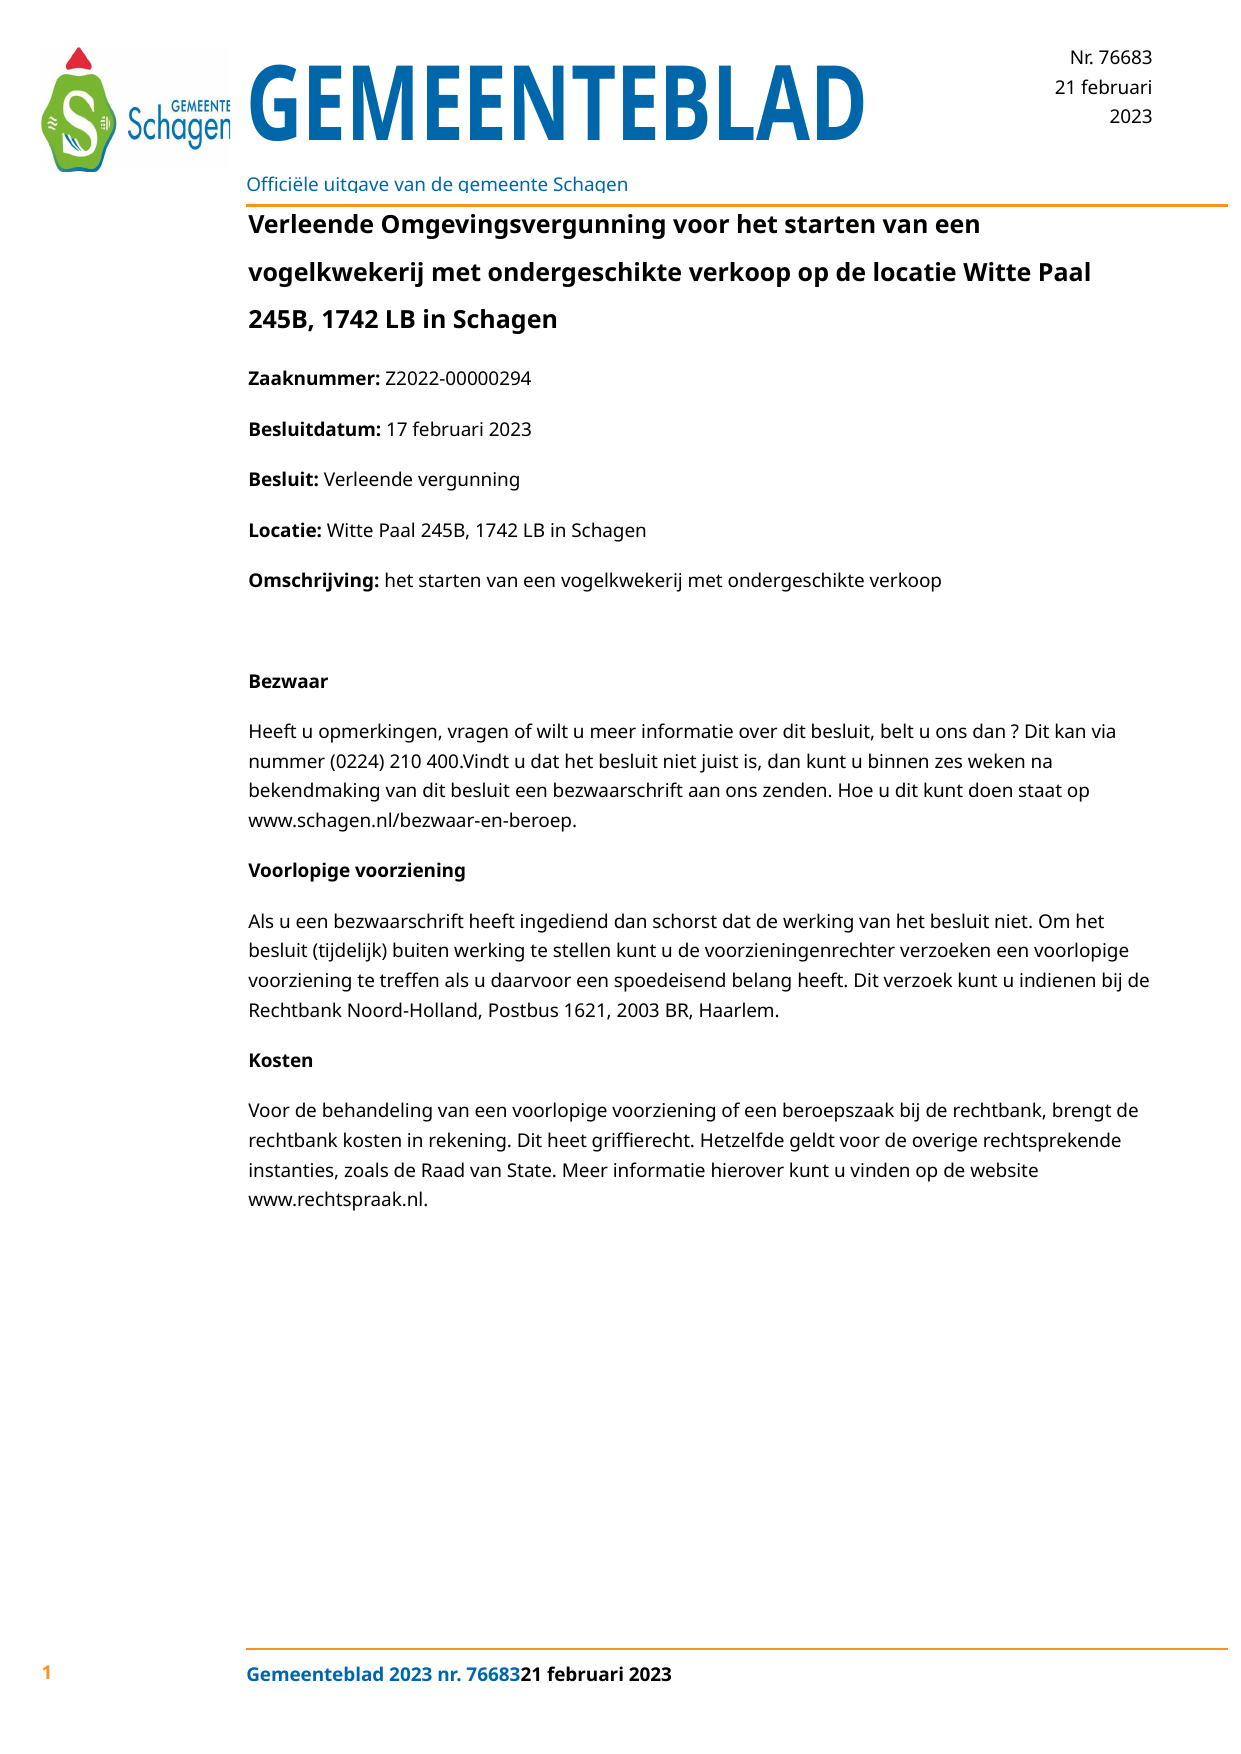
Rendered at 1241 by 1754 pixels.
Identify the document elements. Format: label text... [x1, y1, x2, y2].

text Voorlopige voorziening [248, 858, 1152, 883]
text Kosten [248, 1047, 1152, 1073]
text Besluitdatum: 17 februari 2023 [248, 416, 1152, 442]
text Bezwaar [248, 668, 1152, 694]
text Zaaknummer: Z2022-00000294 [248, 366, 1152, 391]
picture [41, 47, 231, 172]
text Heeft u opmerkingen, vragen of wilt u meer informatie over dit besluit, belt u ons dan ? Dit kan via nummer (0224) 210 400.Vindt u dat het besluit niet juist is, dan kunt u binnen zes weken na bekendmaking van dit besluit een bezwaarschrift aan ons zenden. Hoe u dit kunt doen staat op www.schagen.nl/bezwaar-en-beroep. [248, 718, 1152, 833]
text Als u een bezwaarschrift heeft ingediend dan schorst dat de werking van het besluit niet. Om het besluit (tijdelijk) buiten werking te stellen kunt u de voorzieningenrechter verzoeken een voorlopige voorziening te treffen als u daarvoor een spoedeisend belang heeft. Dit verzoek kunt u indienen bij de Rechtbank Noord-Holland, Postbus 1621, 2003 BR, Haarlem. [248, 908, 1152, 1022]
text Verleende Omgevingsvergunning voor het starten van een vogelkwekerij met ondergeschikte verkoop op de locatie Witte Paal 245B, 1742 LB in Schagen [248, 207, 1152, 336]
text Omschrijving: het starten van een vogelkwekerij met ondergeschikte verkoop [248, 567, 1152, 593]
text Voor de behandeling van een voorlopige voorziening of een beroepszaak bij de rechtbank, brengt de rechtbank kosten in rekening. Dit heet griffierecht. Hetzelfde geldt voor de overige rechtsprekende instanties, zoals de Raad van State. Meer informatie hierover kunt u vinden op de website www.rechtspraak.nl. [248, 1098, 1152, 1212]
text Locatie: Witte Paal 245B, 1742 LB in Schagen [248, 517, 1152, 542]
text Besluit: Verleende vergunning [248, 466, 1152, 492]
